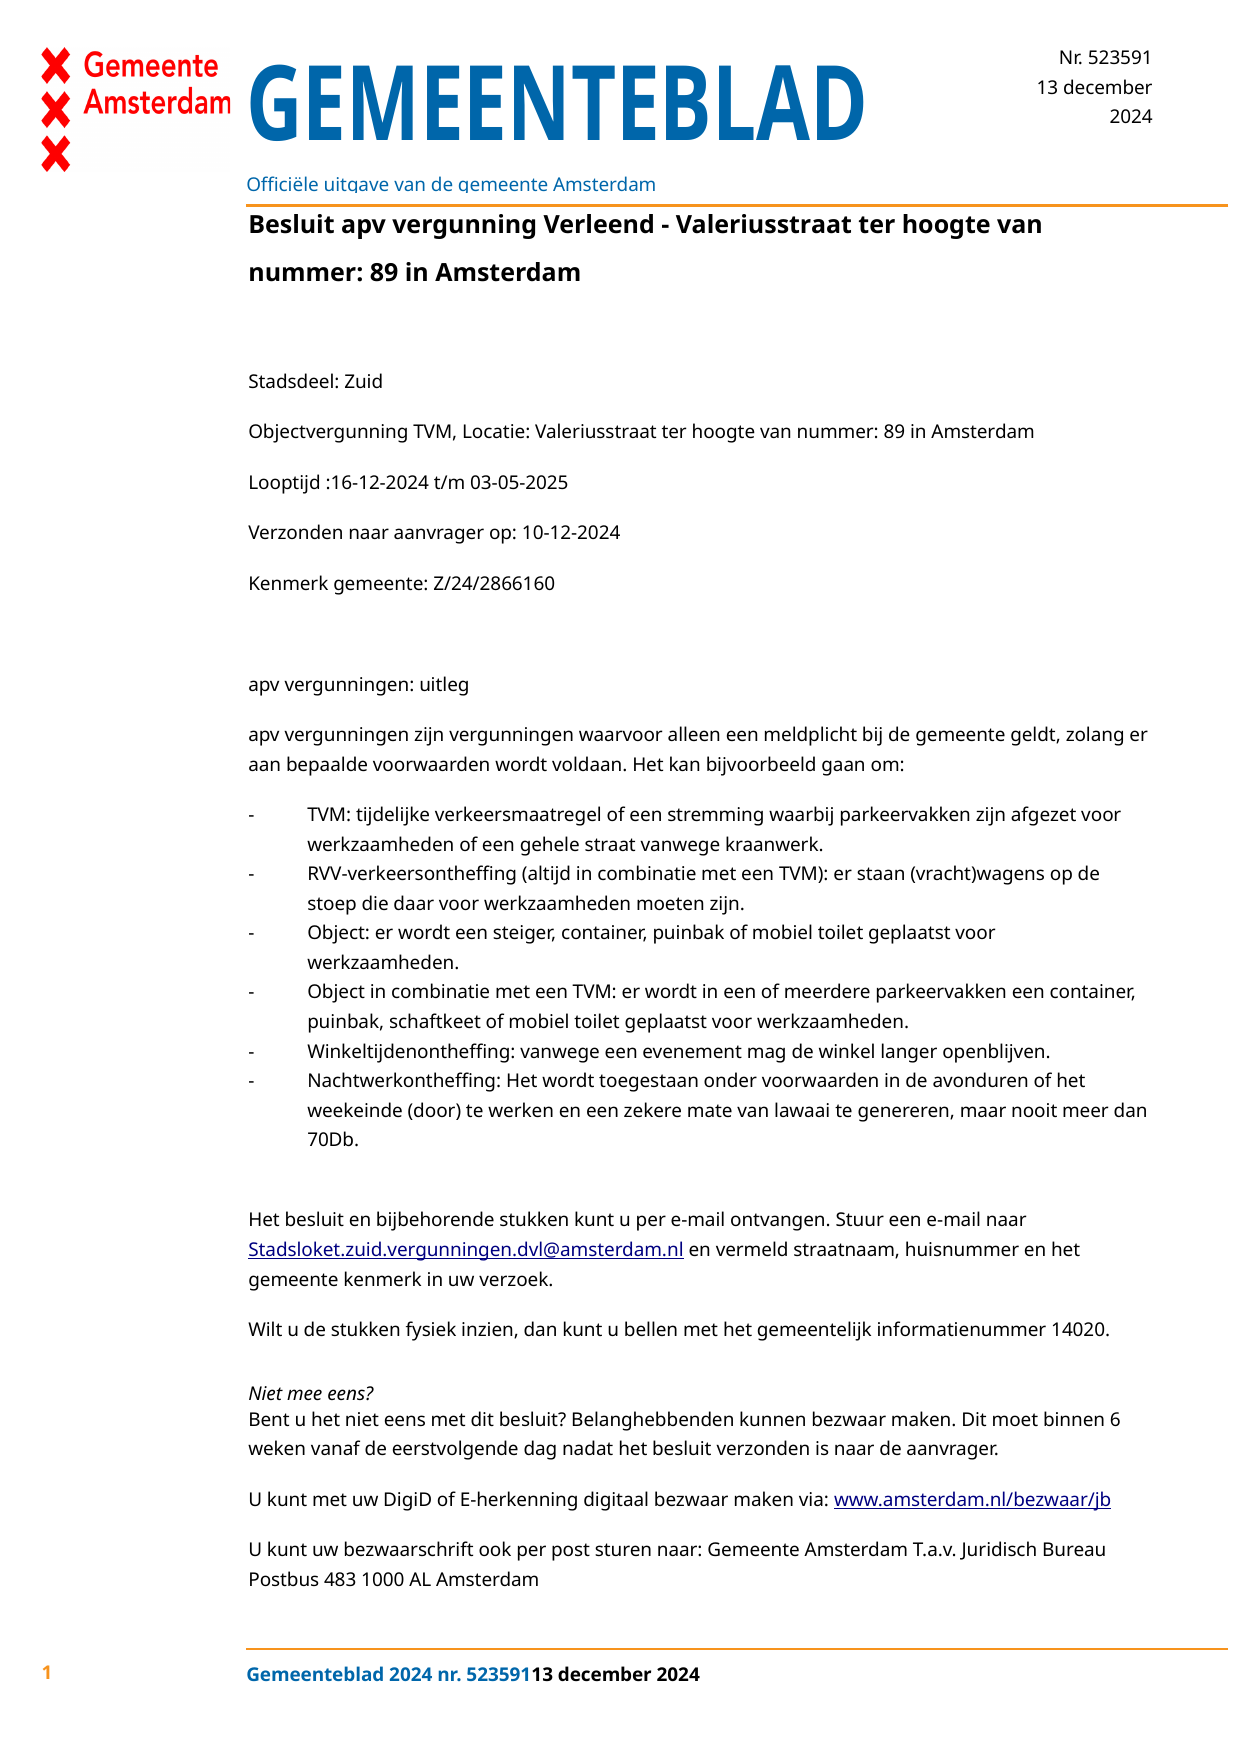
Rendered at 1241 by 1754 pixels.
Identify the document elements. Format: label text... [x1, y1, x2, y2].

list Object in combinatie met een TVM: er wordt in een of meerdere parkeervakken een container, puinbak, schaftkeet of mobiel toilet geplaatst voor werkzaamheden. [248, 979, 1152, 1034]
text Niet mee eens? [248, 1380, 1152, 1406]
list Nachtwerkontheffing: Het wordt toegestaan onder voorwaarden in de avonduren of het weekeinde (door) te werken en een zekere mate van lawaai te genereren, maar nooit meer dan 70Db. [248, 1067, 1152, 1152]
text Wilt u de stukken fysiek inzien, dan kunt u bellen met het gemeentelijk informatienummer 14020. [248, 1316, 1152, 1342]
text Looptijd :16-12-2024 t/m 03-05-2025 [248, 469, 1152, 495]
list TVM: tijdelijke verkeersmaatregel of een stremming waarbij parkeervakken zijn afgezet voor werkzaamheden of een gehele straat vanwege kraanwerk. [248, 801, 1152, 857]
text Objectvergunning TVM, Locatie: Valeriusstraat ter hoogte van nummer: 89 in Amsterdam [248, 419, 1152, 444]
text Het besluit en bijbehorende stukken kunt u per e-mail ontvangen. Stuur een e-mail naar Stadsloket.zuid.vergunningen.dvl@amsterdam.nl en vermeld straatnaam, huisnummer en het gemeente kenmerk in uw verzoek. [248, 1207, 1152, 1292]
text Verzonden naar aanvrager op: 10-12-2024 [248, 519, 1152, 545]
list Object: er wordt een steiger, container, puinbak of mobiel toilet geplaatst voor werkzaamheden. [248, 919, 1152, 975]
picture [41, 47, 231, 172]
text U kunt met uw DigiD of E-herkenning digitaal bezwaar maken via: www.amsterdam.nl/bezwaar/jb [248, 1486, 1152, 1512]
text Kenmerk gemeente: Z/24/2866160 [248, 570, 1152, 596]
text apv vergunningen zijn vergunningen waarvoor alleen een meldplicht bij de gemeente geldt, zolang er aan bepaalde voorwaarden wordt voldaan. Het kan bijvoorbeeld gaan om: [248, 721, 1152, 777]
text Besluit apv vergunning Verleend - Valeriusstraat ter hoogte van nummer: 89 in Amsterdam [248, 207, 1152, 288]
text U kunt uw bezwaarschrift ook per post sturen naar: Gemeente Amsterdam T.a.v. Juridisch Bureau Postbus 483 1000 AL Amsterdam [248, 1536, 1152, 1592]
text Stadsdeel: Zuid [248, 368, 1152, 394]
list Winkeltijdenontheffing: vanwege een evenement mag de winkel langer openblijven. [248, 1038, 1152, 1064]
text apv vergunningen: uitleg [248, 671, 1152, 697]
list RVV-verkeersontheffing (altijd in combinatie met een TVM): er staan (vracht)wagens op de stoep die daar voor werkzaamheden moeten zijn. [248, 860, 1152, 916]
text Bent u het niet eens met dit besluit? Belanghebbenden kunnen bezwaar maken. Dit moet binnen 6 weken vanaf de eerstvolgende dag nadat het besluit verzonden is naar de aanvrager. [248, 1406, 1152, 1461]
